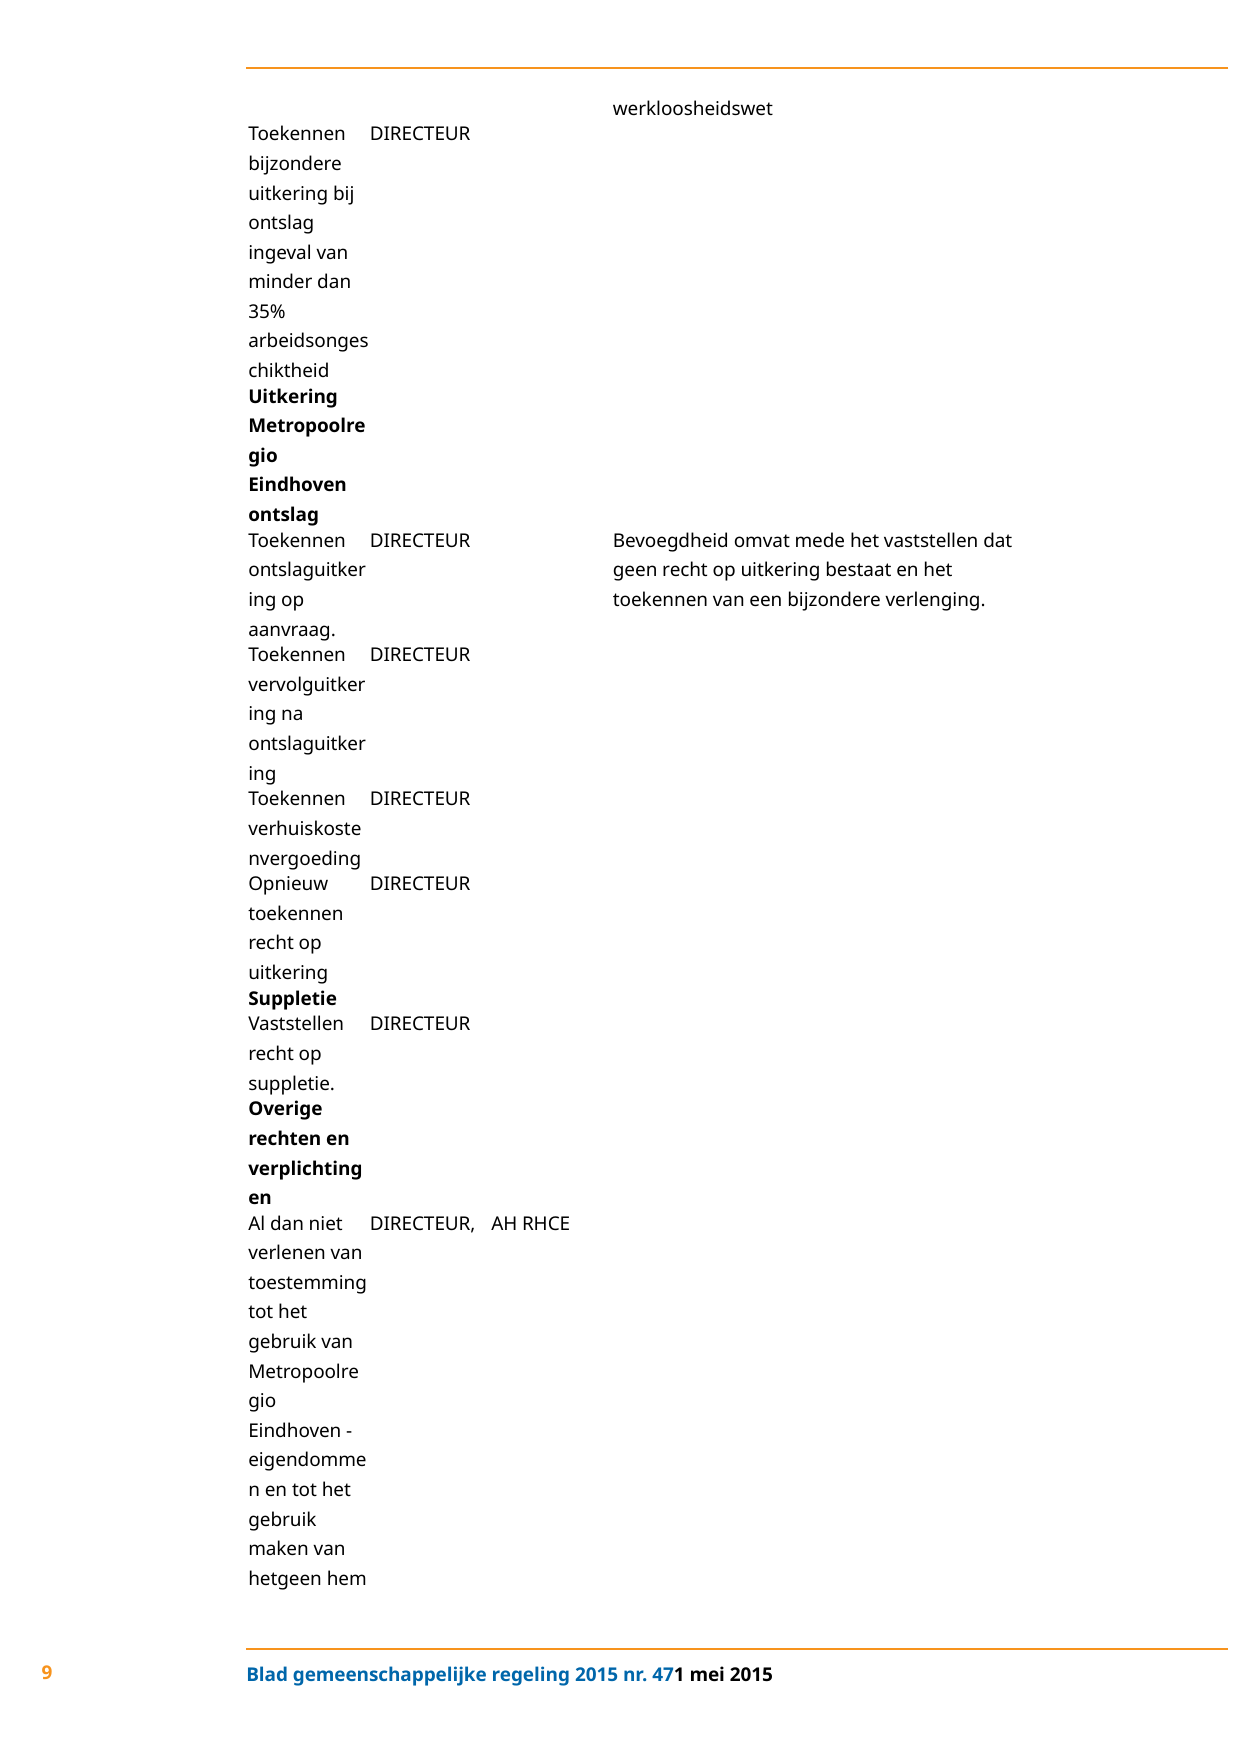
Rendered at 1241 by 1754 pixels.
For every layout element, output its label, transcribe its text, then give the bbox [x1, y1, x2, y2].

picture [41, 47, 231, 172]
table_cell Toekennen bijzondere uitkering bij ontslag ingeval van minder dan 35% arbeidsongeschiktheid [248, 121, 369, 383]
table_cell Al dan niet verlenen van toestemming tot het gebruik van Metropoolregio Eindhoven -eigendommen en tot het gebruik maken van hetgeen hem [248, 1210, 369, 1591]
table_cell [370, 985, 491, 1011]
table_cell [491, 1096, 613, 1210]
table_cell [491, 527, 613, 641]
table_cell DIRECTEUR [370, 786, 491, 870]
table_cell AH RHCE [491, 1210, 613, 1591]
table_cell DIRECTEUR [370, 870, 491, 985]
table_cell [613, 1011, 1030, 1096]
table_cell [491, 985, 613, 1011]
table_cell [491, 383, 613, 527]
table_cell Toekennen verhuiskostenvergoeding [248, 786, 369, 870]
table_cell [491, 1011, 613, 1096]
table_cell [491, 641, 613, 786]
table_cell [613, 870, 1030, 985]
table_cell [370, 95, 491, 121]
table_cell [613, 1210, 1030, 1591]
table_cell Uitkering Metropoolregio Eindhoven ontslag [248, 383, 369, 527]
table_cell DIRECTEUR, [370, 1210, 491, 1591]
table_cell [491, 95, 613, 121]
table_cell Overige rechten en verplichtingen [248, 1096, 369, 1210]
table_cell Bevoegdheid omvat mede het vaststellen dat geen recht op uitkering bestaat en het toekennen van een bijzondere verlenging. [613, 527, 1030, 641]
table_cell DIRECTEUR [370, 527, 491, 641]
table_cell werkloosheidswet [613, 95, 1030, 121]
table_cell [491, 121, 613, 383]
table_cell DIRECTEUR [370, 1011, 491, 1096]
table_cell Toekennen vervolguitkering na ontslaguitkering [248, 641, 369, 786]
table_cell [613, 786, 1030, 870]
table_cell [613, 121, 1030, 383]
table_cell [613, 383, 1030, 527]
table_cell DIRECTEUR [370, 121, 491, 383]
table_cell DIRECTEUR [370, 641, 491, 786]
table_cell [491, 786, 613, 870]
table_cell [613, 1096, 1030, 1210]
table_cell Opnieuw toekennen recht op uitkering [248, 870, 369, 985]
table_cell [613, 985, 1030, 1011]
table_cell Toekennen ontslaguitkering op aanvraag. [248, 527, 369, 641]
table_cell [370, 383, 491, 527]
table_cell [613, 641, 1030, 786]
table_cell Suppletie [248, 985, 369, 1011]
table_cell [370, 1096, 491, 1210]
table_cell [491, 870, 613, 985]
table_cell Vaststellen recht op suppletie. [248, 1011, 369, 1096]
table_cell [248, 95, 369, 121]
